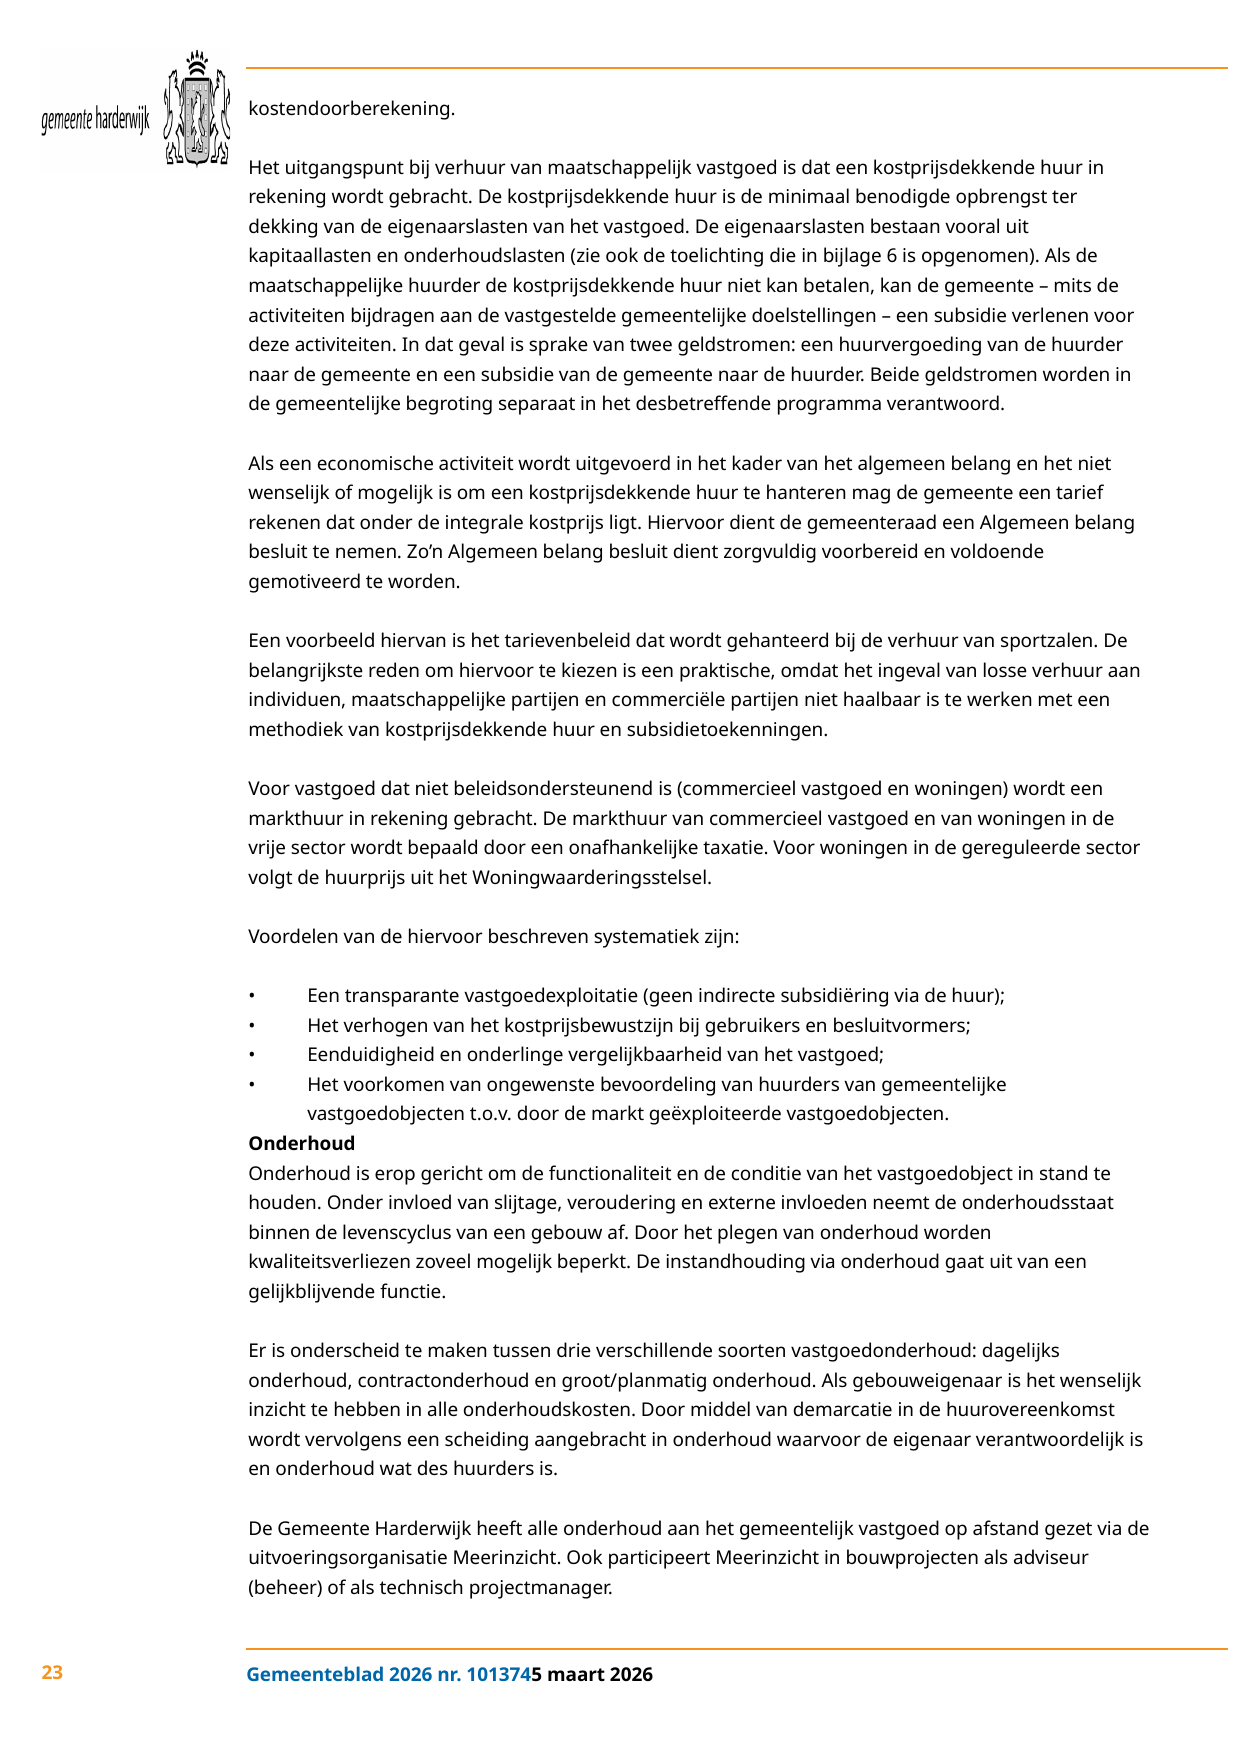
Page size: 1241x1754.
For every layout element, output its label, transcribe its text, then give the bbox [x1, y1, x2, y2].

text Een voorbeeld hiervan is het tarievenbeleid dat wordt gehanteerd bij de verhuur van sportzalen. De belangrijkste reden om hiervoor te kiezen is een praktische, omdat het ingeval van losse verhuur aan individuen, maatschappelijke partijen en commerciële partijen niet haalbaar is te werken met een methodiek van kostprijsdekkende huur en subsidietoekenningen. [248, 627, 1152, 742]
text De Gemeente Harderwijk heeft alle onderhoud aan het gemeentelijk vastgoed op afstand gezet via de uitvoeringsorganisatie Meerinzicht. Ook participeert Meerinzicht in bouwprojecten als adviseur (beheer) of als technisch projectmanager. [248, 1515, 1152, 1600]
text kostendoorberekening. [248, 95, 1152, 121]
text Voor vastgoed dat niet beleidsondersteunend is (commercieel vastgoed en woningen) wordt een markthuur in rekening gebracht. De markthuur van commercieel vastgoed en van woningen in de vrije sector wordt bepaald door een onafhankelijke taxatie. Voor woningen in de gereguleerde sector volgt de huurprijs uit het Woningwaarderingsstelsel. [248, 775, 1152, 890]
text Onderhoud [248, 1130, 1152, 1156]
list Een transparante vastgoedexploitatie (geen indirecte subsidiëring via de huur); [248, 982, 1152, 1008]
text Onderhoud is erop gericht om de functionaliteit en de conditie van het vastgoedobject in stand te houden. Onder invloed van slijtage, veroudering en externe invloeden neemt de onderhoudsstaat binnen de levenscyclus van een gebouw af. Door het plegen van onderhoud worden kwaliteitsverliezen zoveel mogelijk beperkt. De instandhouding via onderhoud gaat uit van een gelijkblijvende functie. [248, 1160, 1152, 1304]
text Er is onderscheid te maken tussen drie verschillende soorten vastgoedonderhoud: dagelijks onderhoud, contractonderhoud en groot/planmatig onderhoud. Als gebouweigenaar is het wenselijk inzicht te hebben in alle onderhoudskosten. Door middel van demarcatie in de huurovereenkomst wordt vervolgens een scheiding aangebracht in onderhoud waarvoor de eigenaar verantwoordelijk is en onderhoud wat des huurders is. [248, 1337, 1152, 1481]
text Als een economische activiteit wordt uitgevoerd in het kader van het algemeen belang en het niet wenselijk of mogelijk is om een kostprijsdekkende huur te hanteren mag de gemeente een tarief rekenen dat onder de integrale kostprijs ligt. Hiervoor dient de gemeenteraad een Algemeen belang besluit te nemen. Zo’n Algemeen belang besluit dient zorgvuldig voorbereid en voldoende gemotiveerd te worden. [248, 450, 1152, 594]
picture [41, 47, 231, 172]
list Eenduidigheid en onderlinge vergelijkbaarheid van het vastgoed; [248, 1041, 1152, 1067]
text Voordelen van de hiervoor beschreven systematiek zijn: [248, 923, 1152, 949]
list Het verhogen van het kostprijsbewustzijn bij gebruikers en besluitvormers; [248, 1012, 1152, 1038]
text Het uitgangspunt bij verhuur van maatschappelijk vastgoed is dat een kostprijsdekkende huur in rekening wordt gebracht. De kostprijsdekkende huur is de minimaal benodigde opbrengst ter dekking van de eigenaarslasten van het vastgoed. De eigenaarslasten bestaan vooral uit kapitaallasten en onderhoudslasten (zie ook de toelichting die in bijlage 6 is opgenomen). Als de maatschappelijke huurder de kostprijsdekkende huur niet kan betalen, kan de gemeente – mits de activiteiten bijdragen aan de vastgestelde gemeentelijke doelstellingen – een subsidie verlenen voor deze activiteiten. In dat geval is sprake van twee geldstromen: een huurvergoeding van de huurder naar de gemeente en een subsidie van de gemeente naar de huurder. Beide geldstromen worden in de gemeentelijke begroting separaat in het desbetreffende programma verantwoord. [248, 154, 1152, 416]
list Het voorkomen van ongewenste bevoordeling van huurders van gemeentelijke vastgoedobjecten t.o.v. door de markt geëxploiteerde vastgoedobjecten. [248, 1071, 1152, 1126]
